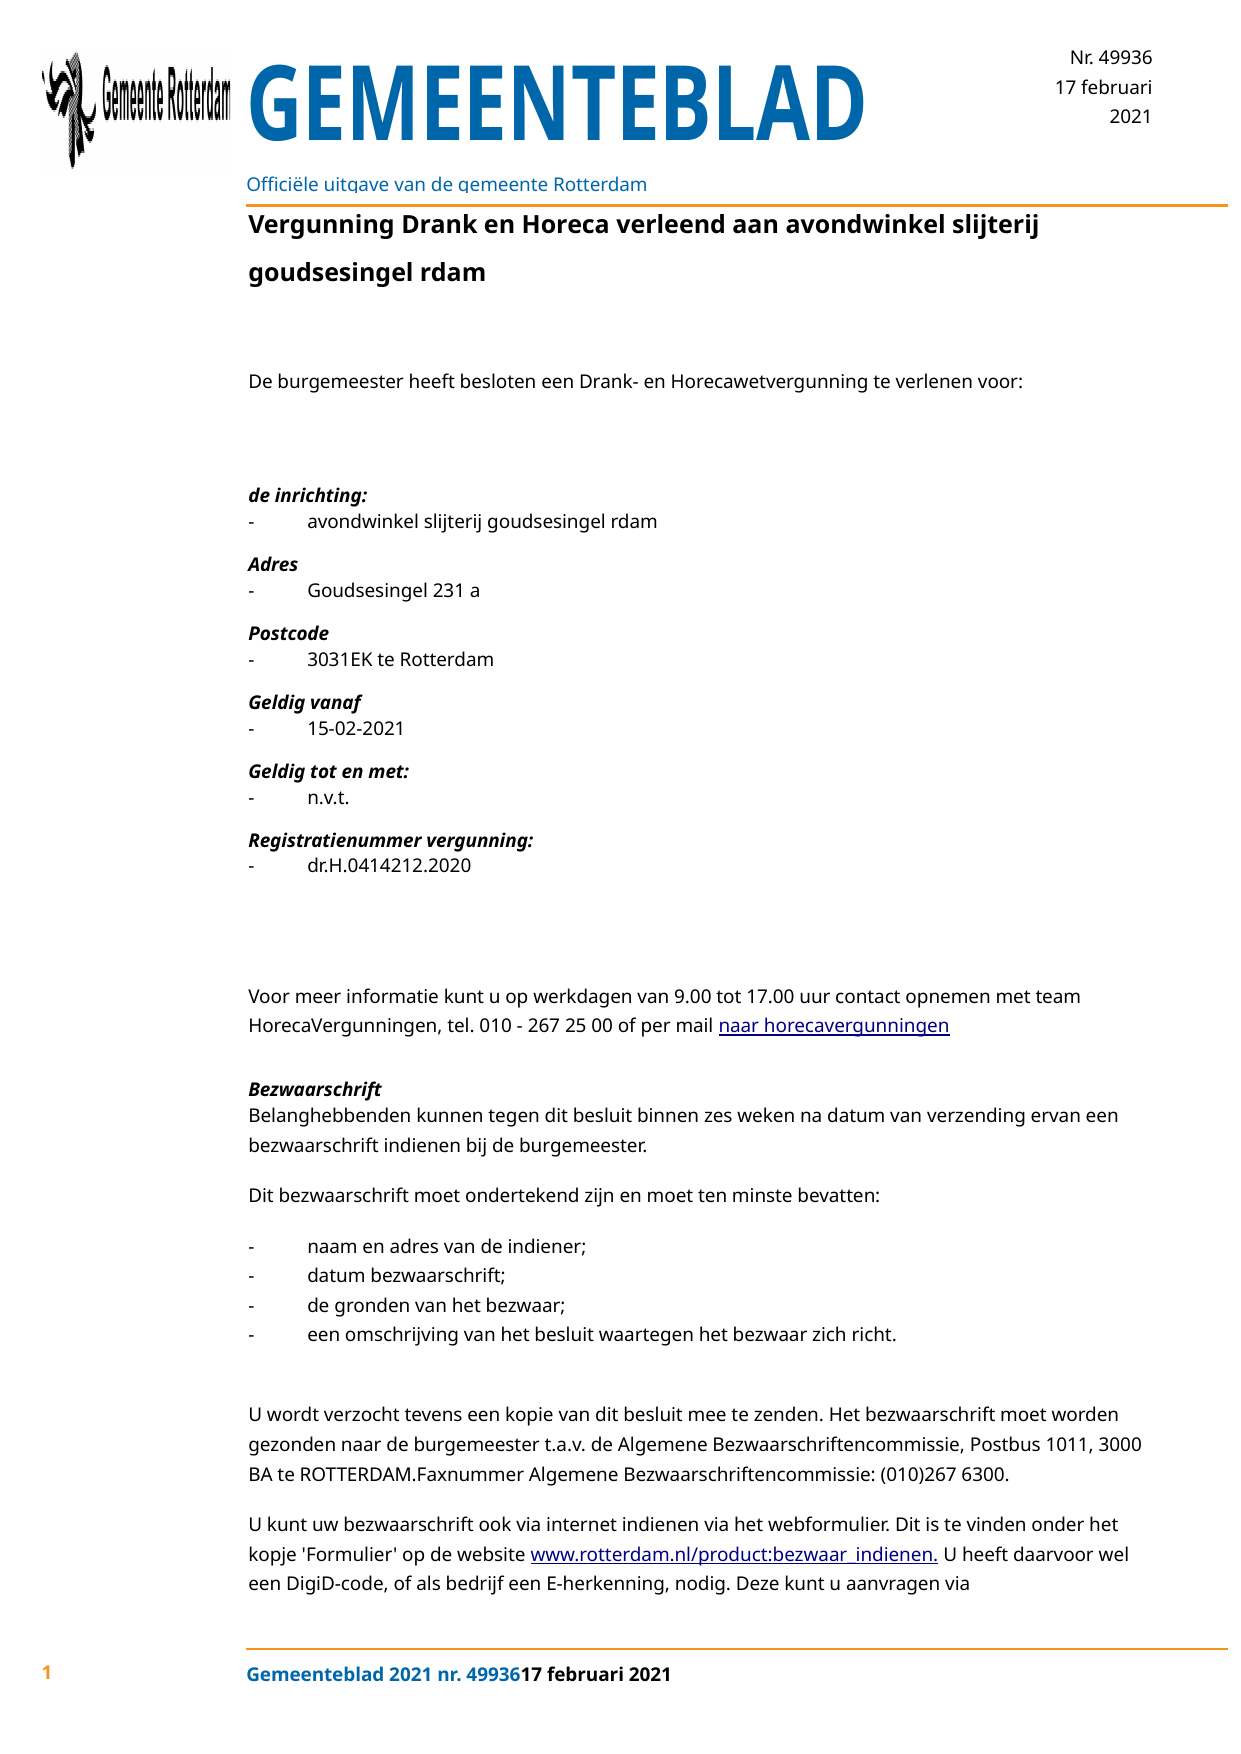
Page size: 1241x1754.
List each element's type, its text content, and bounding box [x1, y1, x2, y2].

text Dit bezwaarschrift moet ondertekend zijn en moet ten minste bevatten: [248, 1182, 1152, 1208]
list Goudsesingel 231 a [248, 577, 1152, 603]
text U wordt verzocht tevens een kopie van dit besluit mee te zenden. Het bezwaarschrift moet worden gezonden naar de burgemeester t.a.v. de Algemene Bezwaarschriftencommissie, Postbus 1011, 3000 BA te ROTTERDAM.Faxnummer Algemene Bezwaarschriftencommissie: (010)267 6300. [248, 1402, 1152, 1486]
text de inrichting: [248, 483, 1152, 508]
list n.v.t. [248, 784, 1152, 809]
text Geldig tot en met: [248, 758, 1152, 784]
text Adres [248, 552, 1152, 577]
text De burgemeester heeft besloten een Drank- en Horecawetvergunning te verlenen voor: [248, 368, 1152, 394]
text Voor meer informatie kunt u op werkdagen van 9.00 tot 17.00 uur contact opnemen met team HorecaVergunningen, tel. 010 - 267 25 00 of per mail naar horecavergunningen [248, 983, 1152, 1038]
text Bezwaarschrift [248, 1077, 1152, 1102]
picture [41, 47, 231, 172]
text Registratienummer vergunning: [248, 827, 1152, 853]
text U kunt uw bezwaarschrift ook via internet indienen via het webformulier. Dit is te vinden onder het kopje 'Formulier' op de website www.rotterdam.nl/product:bezwaar_indienen. U heeft daarvoor wel een DigiD-code, of als bedrijf een E-herkenning, nodig. Deze kunt u aanvragen via [248, 1511, 1152, 1596]
list een omschrijving van het besluit waartegen het bezwaar zich richt. [248, 1322, 1152, 1347]
list 15-02-2021 [248, 715, 1152, 741]
list de gronden van het bezwaar; [248, 1292, 1152, 1318]
list avondwinkel slijterij goudsesingel rdam [248, 508, 1152, 534]
list datum bezwaarschrift; [248, 1262, 1152, 1288]
list naam en adres van de indiener; [248, 1233, 1152, 1258]
text Geldig vanaf [248, 689, 1152, 715]
text Postcode [248, 620, 1152, 646]
list 3031EK te Rotterdam [248, 646, 1152, 672]
text Belanghebbenden kunnen tegen dit besluit binnen zes weken na datum van verzending ervan een bezwaarschrift indienen bij de burgemeester. [248, 1102, 1152, 1158]
text Vergunning Drank en Horeca verleend aan avondwinkel slijterij goudsesingel rdam [248, 207, 1152, 288]
list dr.H.0414212.2020 [248, 853, 1152, 878]
